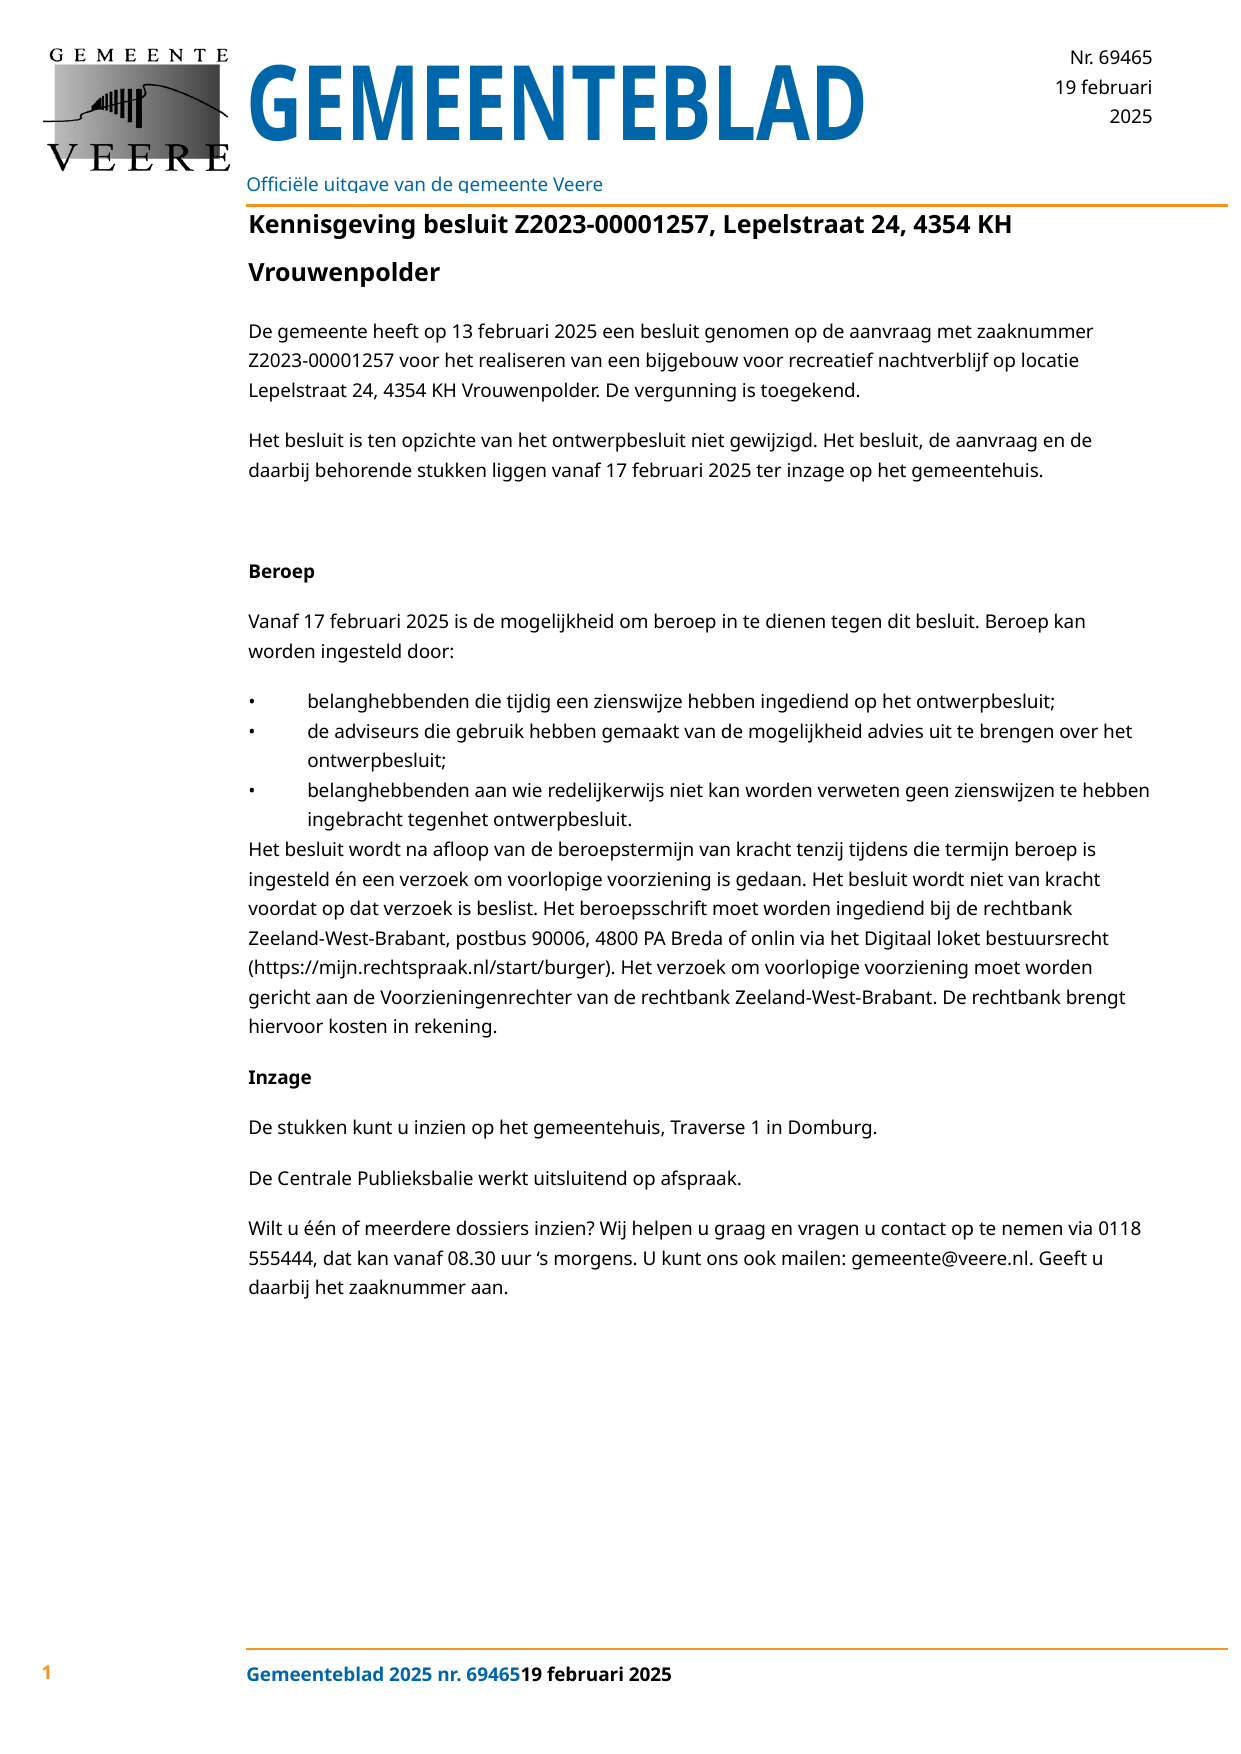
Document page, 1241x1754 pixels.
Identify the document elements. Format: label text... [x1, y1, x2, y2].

list belanghebbenden aan wie redelijkerwijs niet kan worden verweten geen zienswijzen te hebben ingebracht tegenhet ontwerpbesluit. [248, 777, 1152, 832]
picture [41, 47, 231, 172]
text Wilt u één of meerdere dossiers inzien? Wij helpen u graag en vragen u contact op te nemen via 0118 555444, dat kan vanaf 08.30 uur ‘s morgens. U kunt ons ook mailen: gemeente@veere.nl. Geeft u daarbij het zaaknummer aan. [248, 1215, 1152, 1300]
text De Centrale Publieksbalie werkt uitsluitend op afspraak. [248, 1165, 1152, 1191]
list belanghebbenden die tijdig een zienswijze hebben ingediend op het ontwerpbesluit; [248, 688, 1152, 714]
text De stukken kunt u inzien op het gemeentehuis, Traverse 1 in Domburg. [248, 1114, 1152, 1140]
text Beroep [248, 558, 1152, 584]
text De gemeente heeft op 13 februari 2025 een besluit genomen op de aanvraag met zaaknummer Z2023-00001257 voor het realiseren van een bijgebouw voor recreatief nachtverblijf op locatie Lepelstraat 24, 4354 KH Vrouwenpolder. De vergunning is toegekend. [248, 318, 1152, 403]
text Inzage [248, 1064, 1152, 1090]
text Het besluit wordt na afloop van de beroepstermijn van kracht tenzij tijdens die termijn beroep is ingesteld én een verzoek om voorlopige voorziening is gedaan. Het besluit wordt niet van kracht voordat op dat verzoek is beslist. Het beroepsschrift moet worden ingediend bij de rechtbank Zeeland-West-Brabant, postbus 90006, 4800 PA Breda of onlin via het Digitaal loket bestuursrecht (https://mijn.rechtspraak.nl/start/burger). Het verzoek om voorlopige voorziening moet worden gericht aan de Voorzieningenrechter van de rechtbank Zeeland-West-Brabant. De rechtbank brengt hiervoor kosten in rekening. [248, 836, 1152, 1039]
text Vanaf 17 februari 2025 is de mogelijkheid om beroep in te dienen tegen dit besluit. Beroep kan worden ingesteld door: [248, 608, 1152, 664]
text Het besluit is ten opzichte van het ontwerpbesluit niet gewijzigd. Het besluit, de aanvraag en de daarbij behorende stukken liggen vanaf 17 februari 2025 ter inzage op het gemeentehuis. [248, 427, 1152, 483]
list de adviseurs die gebruik hebben gemaakt van de mogelijkheid advies uit te brengen over het ontwerpbesluit; [248, 718, 1152, 773]
text Kennisgeving besluit Z2023-00001257, Lepelstraat 24, 4354 KH Vrouwenpolder [248, 207, 1152, 288]
